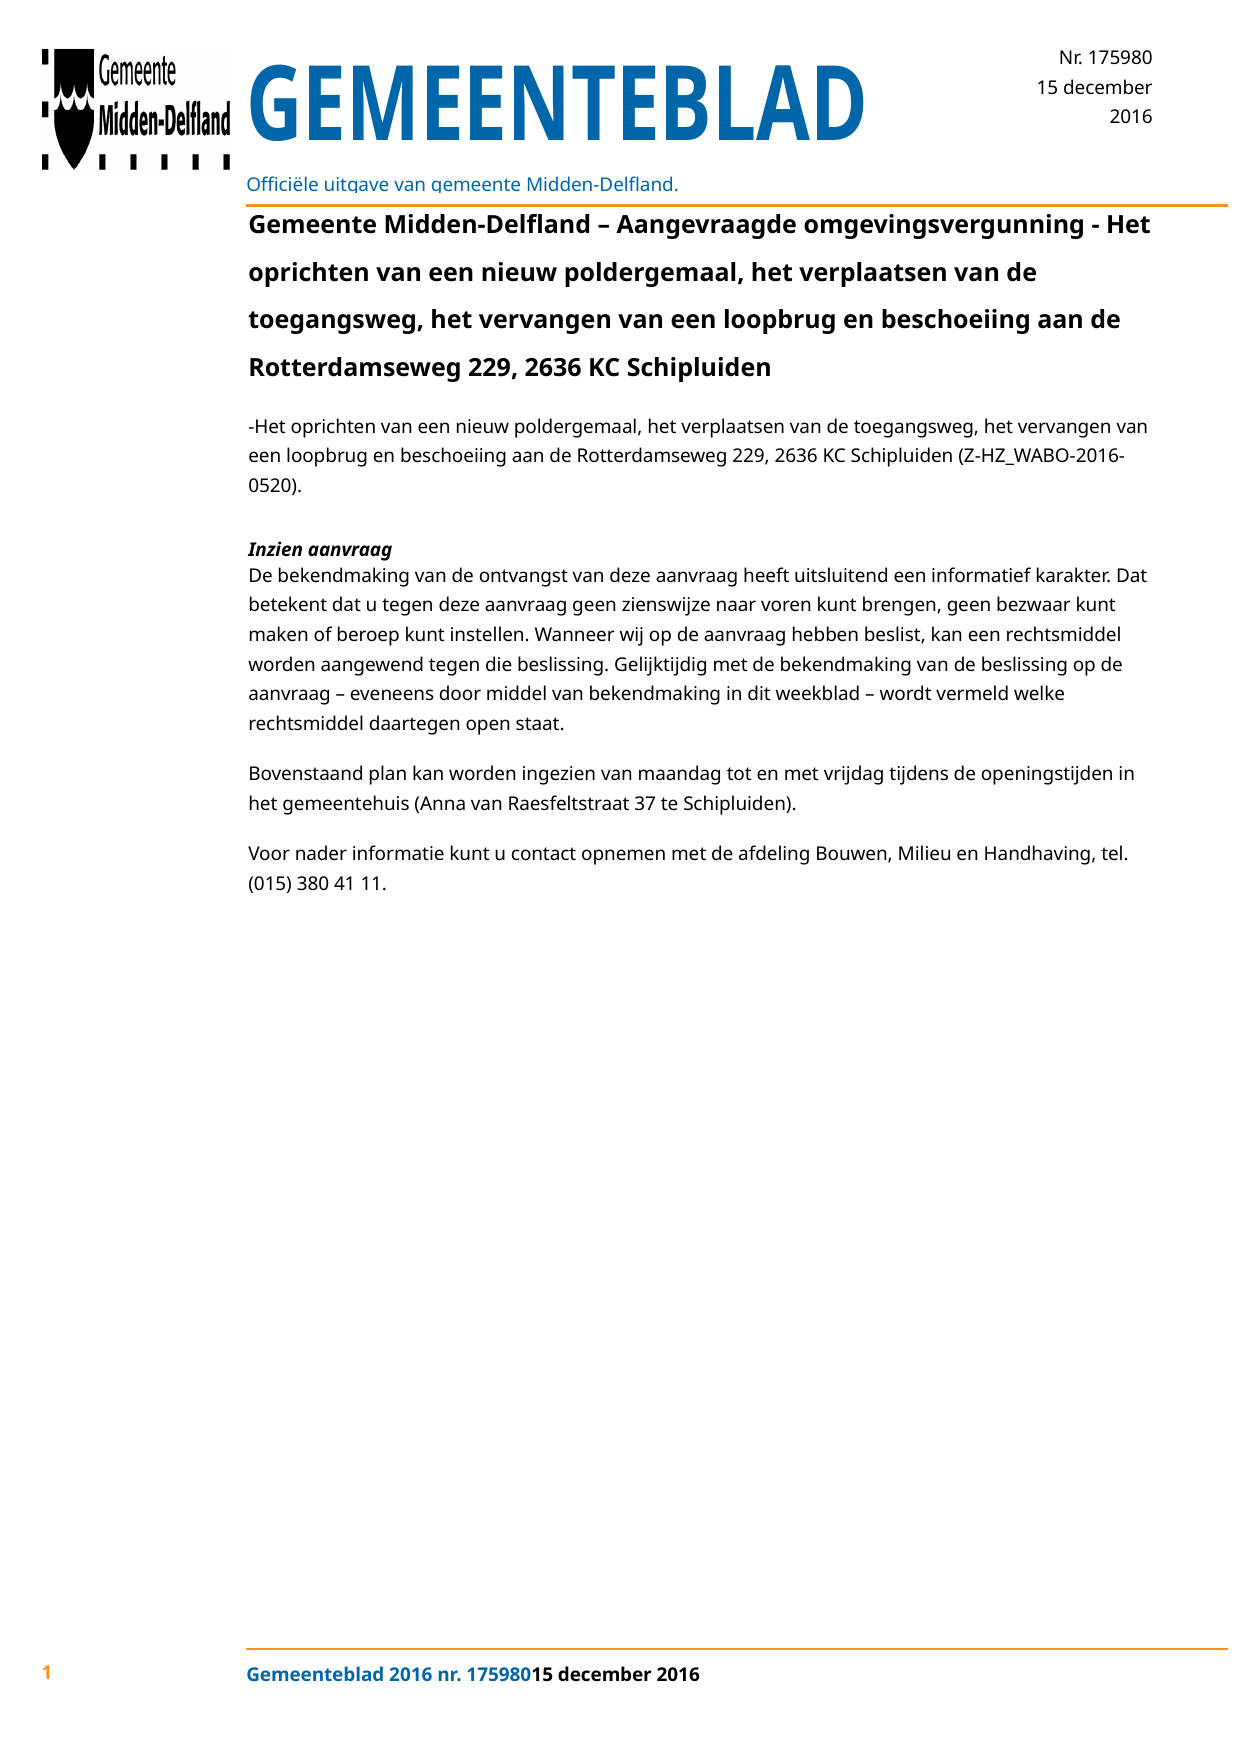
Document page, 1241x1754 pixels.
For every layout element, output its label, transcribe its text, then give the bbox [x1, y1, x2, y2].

text Bovenstaand plan kan worden ingezien van maandag tot en met vrijdag tijdens de openingstijden in het gemeentehuis (Anna van Raesfeltstraat 37 te Schipluiden). [248, 760, 1152, 816]
text Voor nader informatie kunt u contact opnemen met de afdeling Bouwen, Milieu en Handhaving, tel. (015) 380 41 11. [248, 840, 1152, 896]
text De bekendmaking van de ontvangst van deze aanvraag heeft uitsluitend een informatief karakter. Dat betekent dat u tegen deze aanvraag geen zienswijze naar voren kunt brengen, geen bezwaar kunt maken of beroep kunt instellen. Wanneer wij op de aanvraag hebben beslist, kan een rechtsmiddel worden aangewend tegen die beslissing. Gelijktijdig met de bekendmaking van de beslissing op de aanvraag – eveneens door middel van bekendmaking in dit weekblad – wordt vermeld welke rechtsmiddel daartegen open staat. [248, 562, 1152, 736]
text -Het oprichten van een nieuw poldergemaal, het verplaatsen van de toegangsweg, het vervangen van een loopbrug en beschoeiing aan de Rotterdamseweg 229, 2636 KC Schipluiden (Z-HZ_WABO-2016-0520). [248, 413, 1152, 498]
text Gemeente Midden-Delfland – Aangevraagde omgevingsvergunning - Het oprichten van een nieuw poldergemaal, het verplaatsen van de toegangsweg, het vervangen van een loopbrug en beschoeiing aan de Rotterdamseweg 229, 2636 KC Schipluiden [248, 207, 1152, 384]
picture [41, 47, 231, 172]
text Inzien aanvraag [248, 536, 1152, 562]
